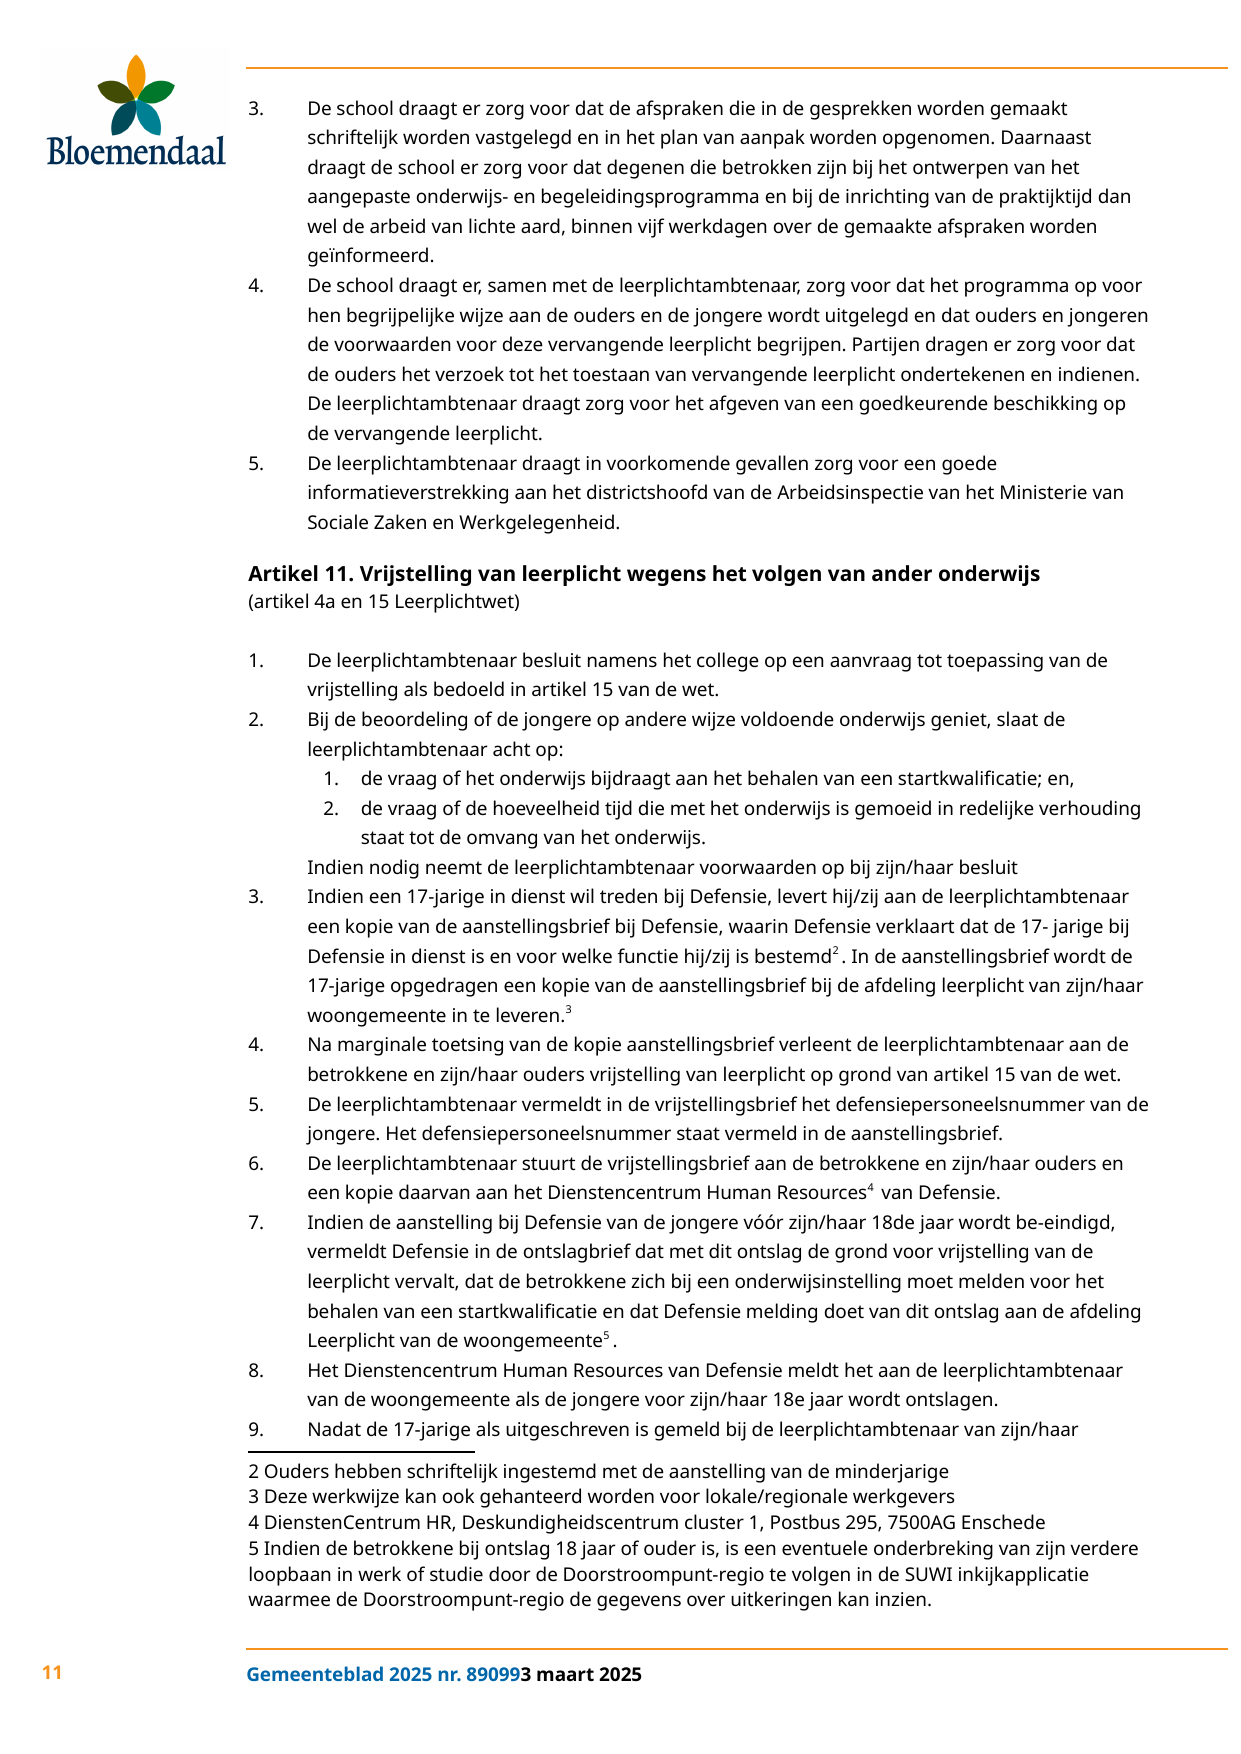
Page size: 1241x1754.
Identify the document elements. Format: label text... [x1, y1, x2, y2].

picture [41, 47, 231, 172]
list Het Dienstencentrum Human Resources van Defensie meldt het aan de leerplichtambtenaar van de woongemeente als de jongere voor zijn/haar 18e jaar wordt ontslagen. [248, 1357, 1152, 1412]
list Indien nodig neemt de leerplichtambtenaar voorwaarden op bij zijn/haar besluit [248, 854, 1152, 880]
list Indien de aanstelling bij Defensie van de jongere vóór zijn/haar 18de jaar wordt be-eindigd, vermeldt Defensie in de ontslagbrief dat met dit ontslag de grond voor vrijstelling van de leerplicht vervalt, dat de betrokkene zich bij een onderwijsinstelling moet melden voor het behalen van een startkwalificatie en dat Defensie melding doet van dit ontslag aan de afdeling Leerplicht van de woongemeente. [248, 1209, 1152, 1353]
list Nadat de 17-jarige als uitgeschreven is gemeld bij de leerplichtambtenaar van zijn/haar [248, 1416, 1152, 1442]
text Artikel 11. Vrijstelling van leerplicht wegens het volgen van ander onderwijs [248, 559, 1152, 588]
list De leerplichtambtenaar stuurt de vrijstellingsbrief aan de betrokkene en zijn/haar ouders en een kopie daarvan aan het Dienstencentrum Human Resources van Defensie. [248, 1150, 1152, 1205]
list Deze werkwijze kan ook gehanteerd worden voor lokale/regionale werkgevers [248, 1483, 1152, 1509]
list Ouders hebben schriftelijk ingestemd met de aanstelling van de minderjarige [248, 1458, 1152, 1483]
list De leerplichtambtenaar draagt in voorkomende gevallen zorg voor een goede informatieverstrekking aan het districtshoofd van de Arbeidsinspectie van het Ministerie van Sociale Zaken en Werkgelegenheid. [248, 450, 1152, 535]
list de vraag of de hoeveelheid tijd die met het onderwijs is gemoeid in redelijke verhouding staat tot de omvang van het onderwijs. [323, 795, 1152, 850]
list De school draagt er, samen met de leerplichtambtenaar, zorg voor dat het programma op voor hen begrijpelijke wijze aan de ouders en de jongere wordt uitgelegd en dat ouders en jongeren de voorwaarden voor deze vervangende leerplicht begrijpen. Partijen dragen er zorg voor dat de ouders het verzoek tot het toestaan van vervangende leerplicht ondertekenen en indienen. De leerplichtambtenaar draagt zorg voor het afgeven van een goedkeurende beschikking op de vervangende leerplicht. [248, 272, 1152, 446]
list Indien een 17-jarige in dienst wil treden bij Defensie, levert hij/zij aan de leerplichtambtenaar een kopie van de aanstellingsbrief bij Defensie, waarin Defensie verklaart dat de 17- jarige bij Defensie in dienst is en voor welke functie hij/zij is bestemd. In de aanstellingsbrief wordt de 17-jarige opgedragen een kopie van de aanstellingsbrief bij de afdeling leerplicht van zijn/haar woongemeente in te leveren. [248, 884, 1152, 1028]
list de vraag of het onderwijs bijdraagt aan het behalen van een startkwalificatie; en, [323, 765, 1152, 791]
list Indien de betrokkene bij ontslag 18 jaar of ouder is, is een eventuele onderbreking van zijn verdere loopbaan in werk of studie door de Doorstroompunt-regio te volgen in de SUWI inkijkapplicatie waarmee de Doorstroompunt-regio de gegevens over uitkeringen kan inzien. [248, 1535, 1152, 1612]
list DienstenCentrum HR, Deskundigheidscentrum cluster 1, Postbus 295, 7500AG Enschede [248, 1509, 1152, 1535]
list Bij de beoordeling of de jongere op andere wijze voldoende onderwijs geniet, slaat de leerplichtambtenaar acht op: [248, 706, 1152, 761]
list De leerplichtambtenaar vermeldt in de vrijstellingsbrief het defensiepersoneelsnummer van de jongere. Het defensiepersoneelsnummer staat vermeld in de aanstellingsbrief. [248, 1091, 1152, 1146]
text (artikel 4a en 15 Leerplichtwet) [248, 588, 1152, 613]
list De leerplichtambtenaar besluit namens het college op een aanvraag tot toepassing van de vrijstelling als bedoeld in artikel 15 van de wet. [248, 647, 1152, 702]
list De school draagt er zorg voor dat de afspraken die in de gesprekken worden gemaakt schriftelijk worden vastgelegd en in het plan van aanpak worden opgenomen. Daarnaast draagt de school er zorg voor dat degenen die betrokken zijn bij het ontwerpen van het aangepaste onderwijs- en begeleidingsprogramma en bij de inrichting van de praktijktijd dan wel de arbeid van lichte aard, binnen vijf werkdagen over de gemaakte afspraken worden geïnformeerd. [248, 95, 1152, 268]
list Na marginale toetsing van de kopie aanstellingsbrief verleent de leerplichtambtenaar aan de betrokkene en zijn/haar ouders vrijstelling van leerplicht op grond van artikel 15 van de wet. [248, 1032, 1152, 1087]
